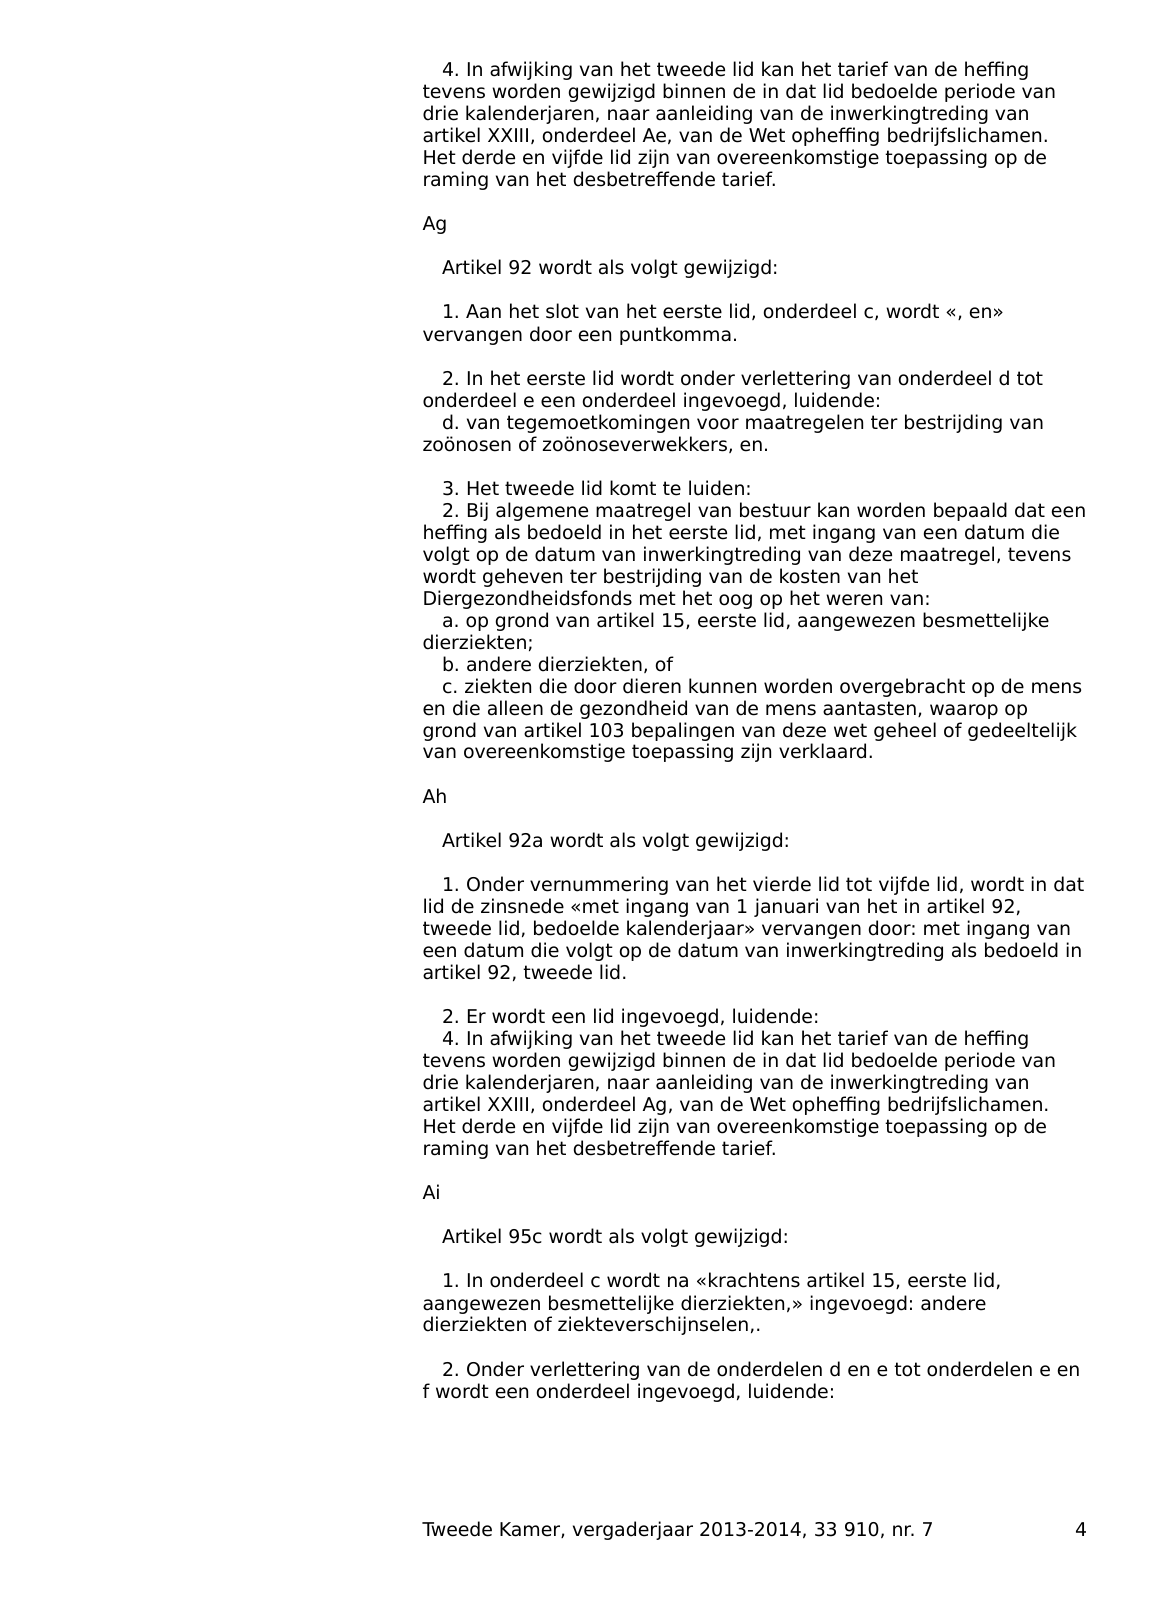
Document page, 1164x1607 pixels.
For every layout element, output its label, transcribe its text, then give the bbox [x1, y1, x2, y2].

text Artikel 92a wordt als volgt gewijzigd: [422, 830, 1087, 852]
text b. andere dierziekten, of [422, 653, 1087, 676]
text 1. Aan het slot van het eerste lid, onderdeel c, wordt «, en» vervangen door een puntkomma. [422, 301, 1087, 345]
text d. van tegemoetkomingen voor maatregelen ter bestrijding van zoönosen of zoönoseverwekkers, en. [422, 412, 1087, 456]
text Artikel 95c wordt als volgt gewijzigd: [422, 1226, 1087, 1248]
subtitle Ag [422, 213, 1087, 235]
text 1. In onderdeel c wordt na «krachtens artikel 15, eerste lid, aangewezen besmettelijke dierziekten,» ingevoegd: andere dierziekten of ziekteverschijnselen,. [422, 1270, 1087, 1336]
text c. ziekten die door dieren kunnen worden overgebracht op de mens en die alleen de gezondheid van de mens aantasten, waarop op grond van artikel 103 bepalingen van deze wet geheel of gedeeltelijk van overeenkomstige toepassing zijn verklaard. [422, 676, 1087, 763]
text 2. Er wordt een lid ingevoegd, luidende: [422, 1006, 1087, 1028]
text 1. Onder vernummering van het vierde lid tot vijfde lid, wordt in dat lid de zinsnede «met ingang van 1 januari van het in artikel 92, tweede lid, bedoelde kalenderjaar» vervangen door: met ingang van een datum die volgt op de datum van inwerkingtreding als bedoeld in artikel 92, tweede lid. [422, 874, 1087, 984]
text 4. In afwijking van het tweede lid kan het tarief van de heffing tevens worden gewijzigd binnen de in dat lid bedoelde periode van drie kalenderjaren, naar aanleiding van de inwerkingtreding van artikel XXIII, onderdeel Ae, van de Wet opheffing bedrijfslichamen. Het derde en vijfde lid zijn van overeenkomstige toepassing op de raming van het desbetreffende tarief. [422, 59, 1087, 191]
text 2. Onder verlettering van de onderdelen d en e tot onderdelen e en f wordt een onderdeel ingevoegd, luidende: [422, 1358, 1087, 1402]
text Artikel 92 wordt als volgt gewijzigd: [422, 257, 1087, 279]
text a. op grond van artikel 15, eerste lid, aangewezen besmettelijke dierziekten; [422, 609, 1087, 653]
text 2. In het eerste lid wordt onder verlettering van onderdeel d tot onderdeel e een onderdeel ingevoegd, luidende: [422, 368, 1087, 412]
text 2. Bij algemene maatregel van bestuur kan worden bepaald dat een heffing als bedoeld in het eerste lid, met ingang van een datum die volgt op de datum van inwerkingtreding van deze maatregel, tevens wordt geheven ter bestrijding van de kosten van het Diergezondheidsfonds met het oog op het weren van: [422, 500, 1087, 609]
subtitle Ah [422, 786, 1087, 808]
subtitle Ai [422, 1182, 1087, 1204]
text 4. In afwijking van het tweede lid kan het tarief van de heffing tevens worden gewijzigd binnen de in dat lid bedoelde periode van drie kalenderjaren, naar aanleiding van de inwerkingtreding van artikel XXIII, onderdeel Ag, van de Wet opheffing bedrijfslichamen. Het derde en vijfde lid zijn van overeenkomstige toepassing op de raming van het desbetreffende tarief. [422, 1028, 1087, 1160]
text 3. Het tweede lid komt te luiden: [422, 478, 1087, 500]
